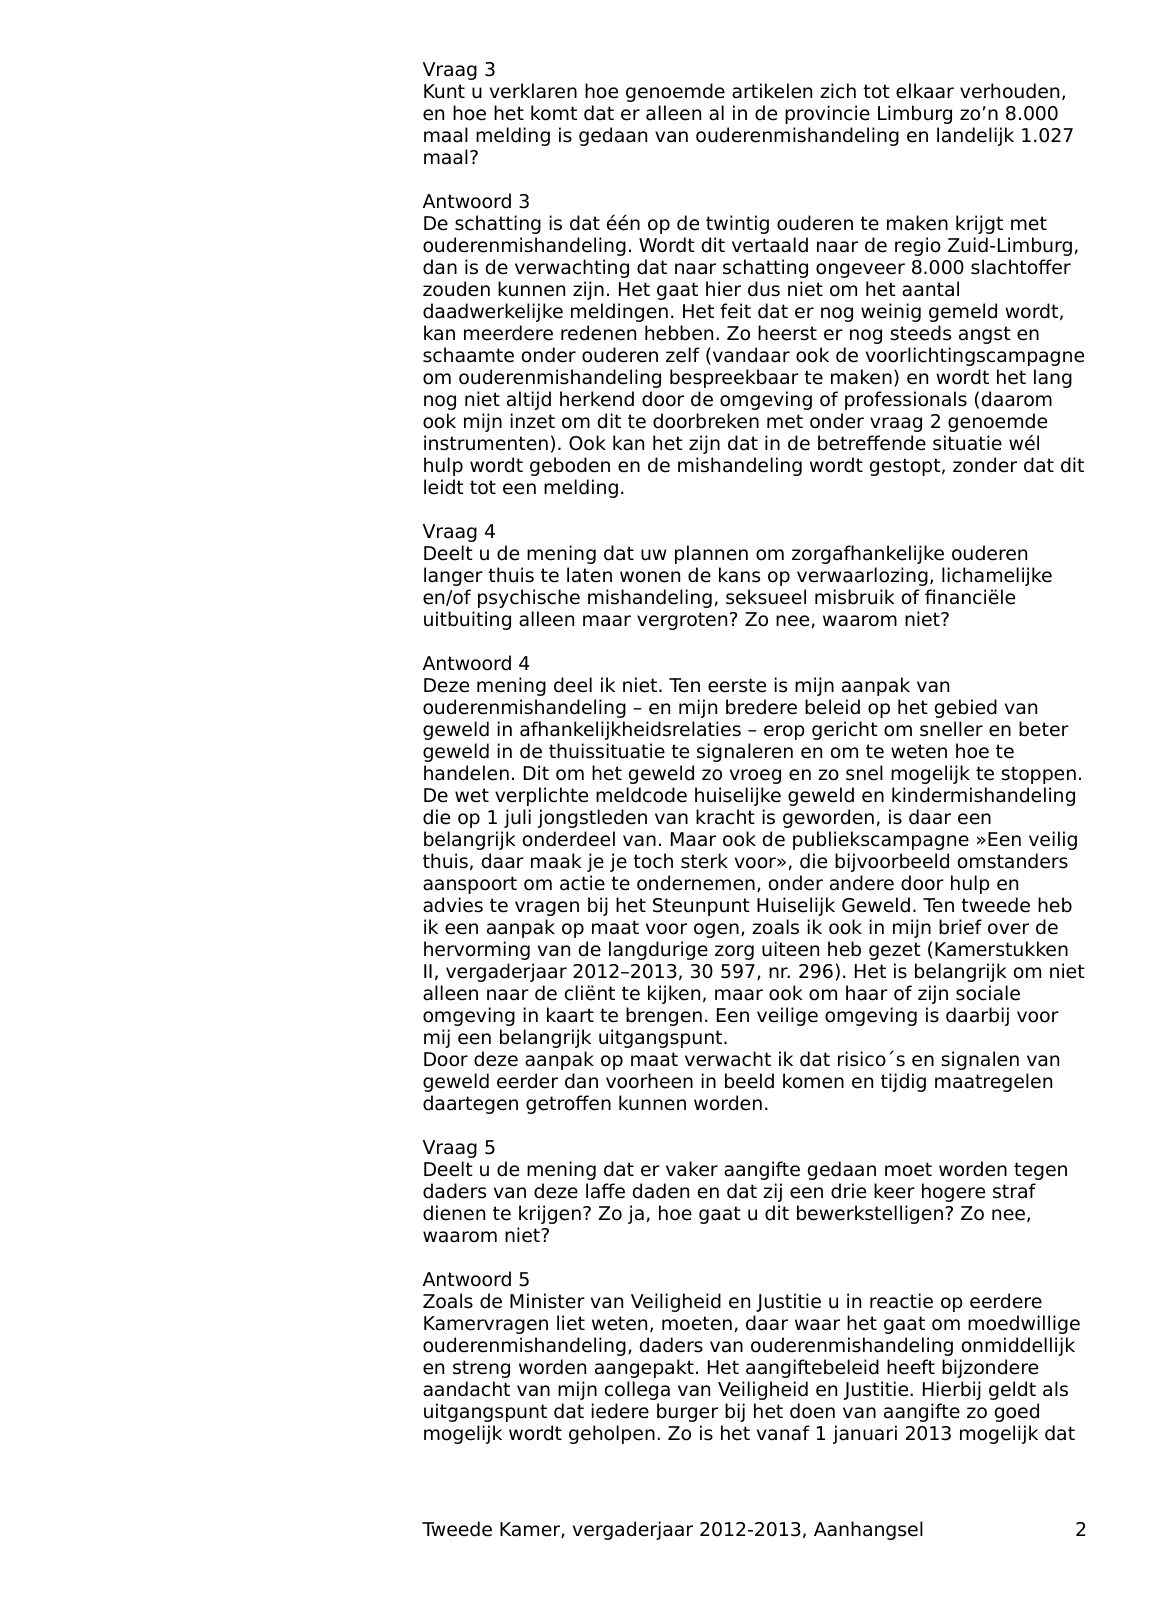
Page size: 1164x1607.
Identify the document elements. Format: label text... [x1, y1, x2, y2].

text Antwoord 3 [422, 191, 1087, 213]
text Zoals de Minister van Veiligheid en Justitie u in reactie op eerdere Kamervragen liet weten, moeten, daar waar het gaat om moedwillige ouderenmishandeling, daders van ouderenmishandeling onmiddellijk en streng worden aangepakt. Het aangiftebeleid heeft bijzondere aandacht van mijn collega van Veiligheid en Justitie. Hierbij geldt als uitgangspunt dat iedere burger bij het doen van aangifte zo goed mogelijk wordt geholpen. Zo is het vanaf 1 januari 2013 mogelijk dat [422, 1291, 1087, 1445]
text Deze mening deel ik niet. Ten eerste is mijn aanpak van ouderenmishandeling – en mijn bredere beleid op het gebied van geweld in afhankelijkheidsrelaties – erop gericht om sneller en beter geweld in de thuissituatie te signaleren en om te weten hoe te handelen. Dit om het geweld zo vroeg en zo snel mogelijk te stoppen. De wet verplichte meldcode huiselijke geweld en kindermishandeling die op 1 juli jongstleden van kracht is geworden, is daar een belangrijk onderdeel van. Maar ook de publiekscampagne »Een veilig thuis, daar maak je je toch sterk voor», die bijvoorbeeld omstanders aanspoort om actie te ondernemen, onder andere door hulp en advies te vragen bij het Steunpunt Huiselijk Geweld. Ten tweede heb ik een aanpak op maat voor ogen, zoals ik ook in mijn brief over de hervorming van de langdurige zorg uiteen heb gezet (Kamerstukken II, vergaderjaar 2012–2013, 30 597, nr. 296). Het is belangrijk om niet alleen naar de cliënt te kijken, maar ook om haar of zijn sociale omgeving in kaart te brengen. Een veilige omgeving is daarbij voor mij een belangrijk uitgangspunt. [422, 675, 1087, 1049]
text Vraag 5 [422, 1137, 1087, 1159]
text Deelt u de mening dat uw plannen om zorgafhankelijke ouderen langer thuis te laten wonen de kans op verwaarlozing, lichamelijke en/of psychische mishandeling, seksueel misbruik of financiële uitbuiting alleen maar vergroten? Zo nee, waarom niet? [422, 543, 1087, 631]
text Vraag 4 [422, 521, 1087, 543]
text De schatting is dat één op de twintig ouderen te maken krijgt met ouderenmishandeling. Wordt dit vertaald naar de regio Zuid-Limburg, dan is de verwachting dat naar schatting ongeveer 8.000 slachtoffer zouden kunnen zijn. Het gaat hier dus niet om het aantal daadwerkelijke meldingen. Het feit dat er nog weinig gemeld wordt, kan meerdere redenen hebben. Zo heerst er nog steeds angst en schaamte onder ouderen zelf (vandaar ook de voorlichtingscampagne om ouderenmishandeling bespreekbaar te maken) en wordt het lang nog niet altijd herkend door de omgeving of professionals (daarom ook mijn inzet om dit te doorbreken met onder vraag 2 genoemde instrumenten). Ook kan het zijn dat in de betreffende situatie wél hulp wordt geboden en de mishandeling wordt gestopt, zonder dat dit leidt tot een melding. [422, 213, 1087, 499]
text Vraag 3 [422, 59, 1087, 81]
text Kunt u verklaren hoe genoemde artikelen zich tot elkaar verhouden, en hoe het komt dat er alleen al in de provincie Limburg zo’n 8.000 maal melding is gedaan van ouderenmishandeling en landelijk 1.027 maal? [422, 81, 1087, 169]
text Antwoord 5 [422, 1269, 1087, 1291]
text Antwoord 4 [422, 653, 1087, 675]
text Door deze aanpak op maat verwacht ik dat risico´s en signalen van geweld eerder dan voorheen in beeld komen en tijdig maatregelen daartegen getroffen kunnen worden. [422, 1049, 1087, 1115]
text Deelt u de mening dat er vaker aangifte gedaan moet worden tegen daders van deze laffe daden en dat zij een drie keer hogere straf dienen te krijgen? Zo ja, hoe gaat u dit bewerkstelligen? Zo nee, waarom niet? [422, 1159, 1087, 1247]
